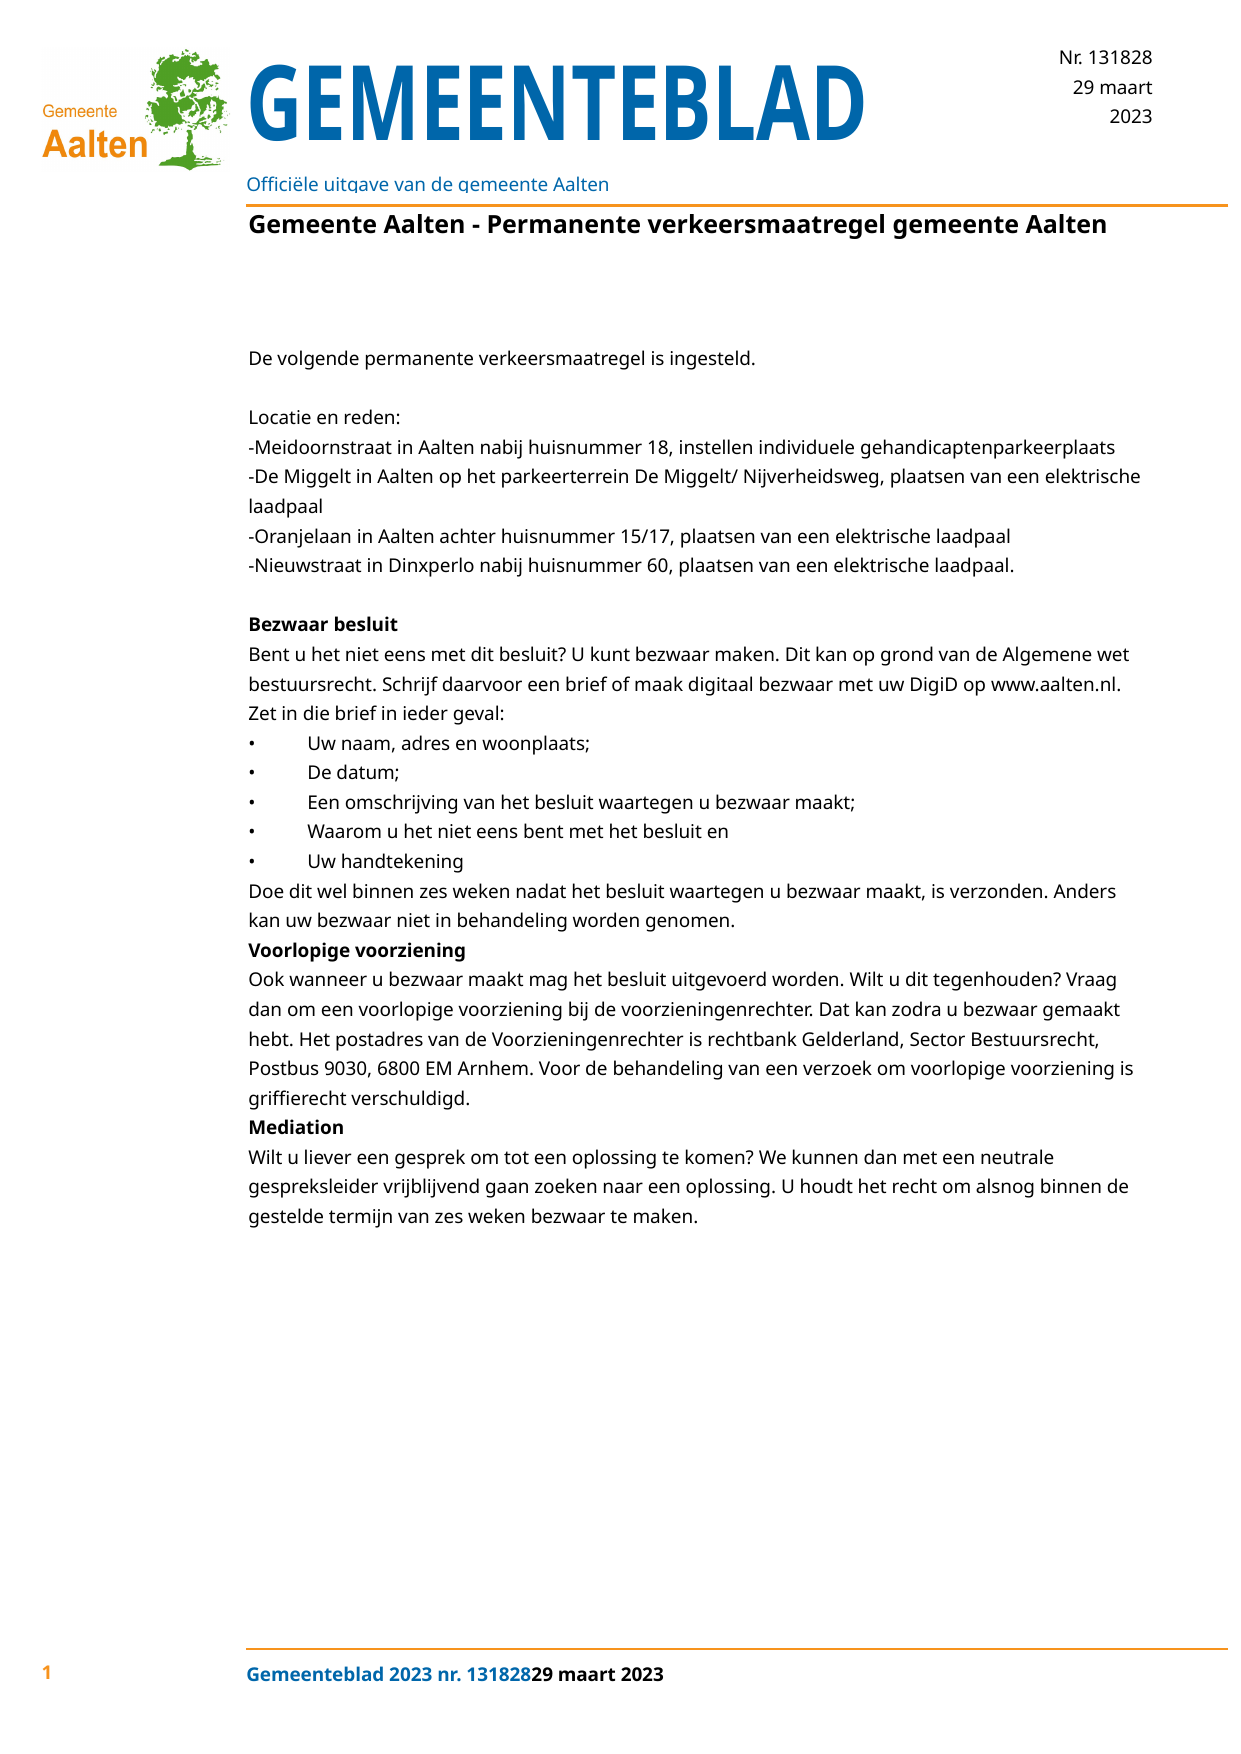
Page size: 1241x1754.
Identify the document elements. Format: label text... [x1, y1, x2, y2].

text Ook wanneer u bezwaar maakt mag het besluit uitgevoerd worden. Wilt u dit tegenhouden? Vraag dan om een voorlopige voorziening bij de voorzieningenrechter. Dat kan zodra u bezwaar gemaakt hebt. Het postadres van de Voorzieningenrechter is rechtbank Gelderland, Sector Bestuursrecht, Postbus 9030, 6800 EM Arnhem. Voor de behandeling van een verzoek om voorlopige voorziening is griffierecht verschuldigd. [248, 967, 1152, 1111]
list Waarom u het niet eens bent met het besluit en [248, 819, 1152, 844]
text Voorlopige voorziening [248, 937, 1152, 963]
picture [41, 47, 231, 172]
text -Meidoornstraat in Aalten nabij huisnummer 18, instellen individuele gehandicaptenparkeerplaats [248, 434, 1152, 460]
text Bezwaar besluit [248, 612, 1152, 637]
text -Oranjelaan in Aalten achter huisnummer 15/17, plaatsen van een elektrische laadpaal [248, 523, 1152, 548]
text Bent u het niet eens met dit besluit? U kunt bezwaar maken. Dit kan op grond van de Algemene wet bestuursrecht. Schrijf daarvoor een brief of maak digitaal bezwaar met uw DigiD op www.aalten.nl. Zet in die brief in ieder geval: [248, 641, 1152, 726]
text Wilt u liever een gesprek om tot een oplossing te komen? We kunnen dan met een neutrale gespreksleider vrijblijvend gaan zoeken naar een oplossing. U houdt het recht om alsnog binnen de gestelde termijn van zes weken bezwaar te maken. [248, 1144, 1152, 1229]
text Doe dit wel binnen zes weken nadat het besluit waartegen u bezwaar maakt, is verzonden. Anders kan uw bezwaar niet in behandeling worden genomen. [248, 878, 1152, 933]
text De volgende permanente verkeersmaatregel is ingesteld. [248, 345, 1152, 371]
list De datum; [248, 759, 1152, 785]
text -Nieuwstraat in Dinxperlo nabij huisnummer 60, plaatsen van een elektrische laadpaal. [248, 552, 1152, 578]
text Gemeente Aalten - Permanente verkeersmaatregel gemeente Aalten [248, 207, 1152, 241]
list Een omschrijving van het besluit waartegen u bezwaar maakt; [248, 789, 1152, 815]
list Uw handtekening [248, 848, 1152, 874]
list Uw naam, adres en woonplaats; [248, 730, 1152, 756]
text Locatie en reden: [248, 404, 1152, 430]
text Mediation [248, 1114, 1152, 1140]
text -De Miggelt in Aalten op het parkeerterrein De Miggelt/ Nijverheidsweg, plaatsen van een elektrische laadpaal [248, 464, 1152, 519]
